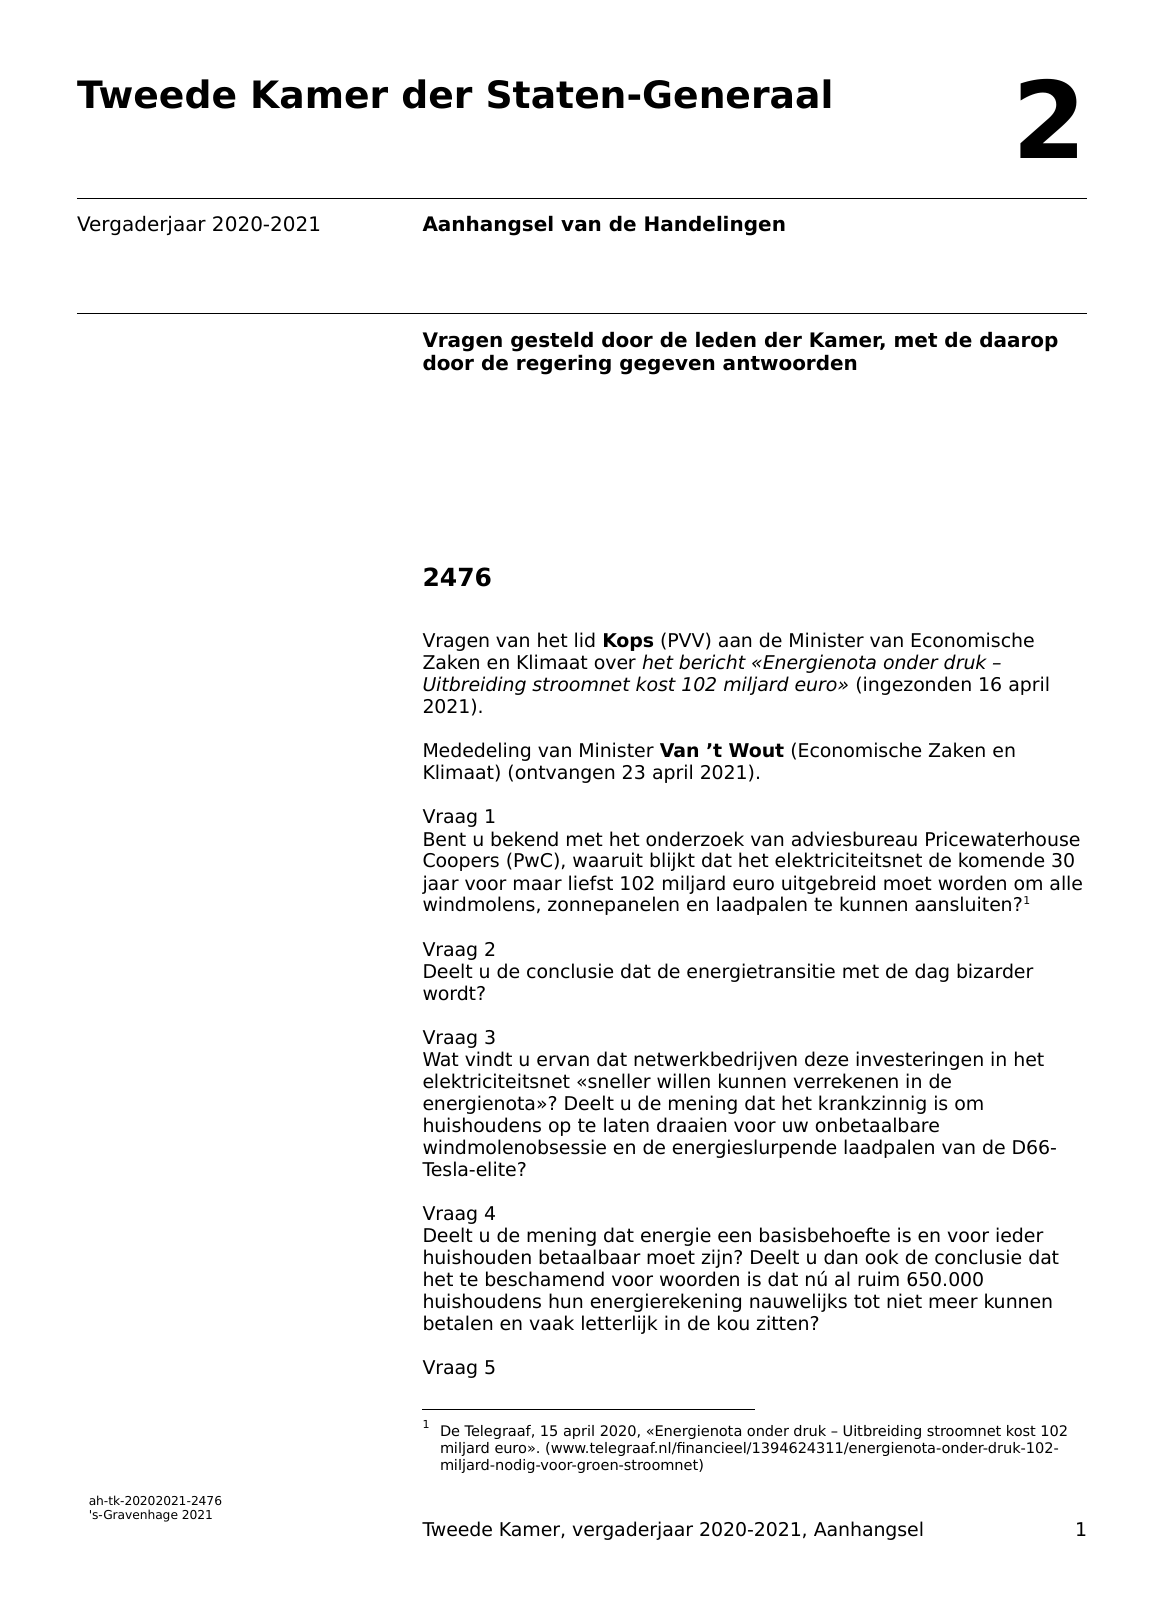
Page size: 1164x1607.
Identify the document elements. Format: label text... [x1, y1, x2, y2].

text 's-Gravenhage 2021 [88, 1508, 323, 1522]
text 2476 [422, 563, 1087, 592]
text De Telegraaf, 15 april 2020, «Energienota onder druk – Uitbreiding stroomnet kost 102 miljard euro». (www.telegraaf.nl/financieel/1394624311/energienota-onder-druk-102-miljard-nodig-voor-groen-stroomnet) [422, 1418, 1087, 1474]
text Vraag 2 [422, 938, 1087, 961]
text Vragen van het lid Kops (PVV) aan de Minister van Economische Zaken en Klimaat over het bericht «Energienota onder druk – Uitbreiding stroomnet kost 102 miljard euro» (ingezonden 16 april 2021). [422, 630, 1087, 718]
table_cell Vergaderjaar 2020-2021 [77, 199, 422, 313]
text Wat vindt u ervan dat netwerkbedrijven deze investeringen in het elektriciteitsnet «sneller willen kunnen verrekenen in de energienota»? Deelt u de mening dat het krankzinnig is om huishoudens op te laten draaien voor uw onbetaalbare windmolenobsessie en de energieslurpende laadpalen van de D66-Tesla-elite? [422, 1049, 1087, 1181]
table_cell Aanhangsel van de Handelingen [422, 199, 1087, 313]
table_cell Vragen gesteld door de leden der Kamer, met de daarop door de regering gegeven antwoorden [422, 314, 1087, 375]
text Vraag 4 [422, 1203, 1087, 1225]
text Deelt u de conclusie dat de energietransitie met de dag bizarder wordt? [422, 961, 1087, 1004]
text Bent u bekend met het onderzoek van adviesbureau Pricewaterhouse Coopers (PwC), waaruit blijkt dat het elektriciteitsnet de komende 30 jaar voor maar liefst 102 miljard euro uitgebreid moet worden om alle windmolens, zonnepanelen en laadpalen te kunnen aansluiten? [422, 828, 1087, 916]
text ah-tk-20202021-2476 [88, 1494, 323, 1508]
text Vraag 1 [422, 806, 1087, 828]
text Vraag 3 [422, 1027, 1087, 1049]
text Mededeling van Minister Van ’t Wout (Economische Zaken en Klimaat) (ontvangen 23 april 2021). [422, 740, 1087, 784]
text Vraag 5 [422, 1357, 1087, 1379]
table_header 2 [886, 59, 1087, 198]
table_header Tweede Kamer der Staten-Generaal [77, 59, 886, 198]
text Deelt u de mening dat energie een basisbehoefte is en voor ieder huishouden betaalbaar moet zijn? Deelt u dan ook de conclusie dat het te beschamend voor woorden is dat nú al ruim 650.000 huishoudens hun energierekening nauwelijks tot niet meer kunnen betalen en vaak letterlijk in de kou zitten? [422, 1225, 1087, 1334]
table_cell [77, 314, 422, 375]
